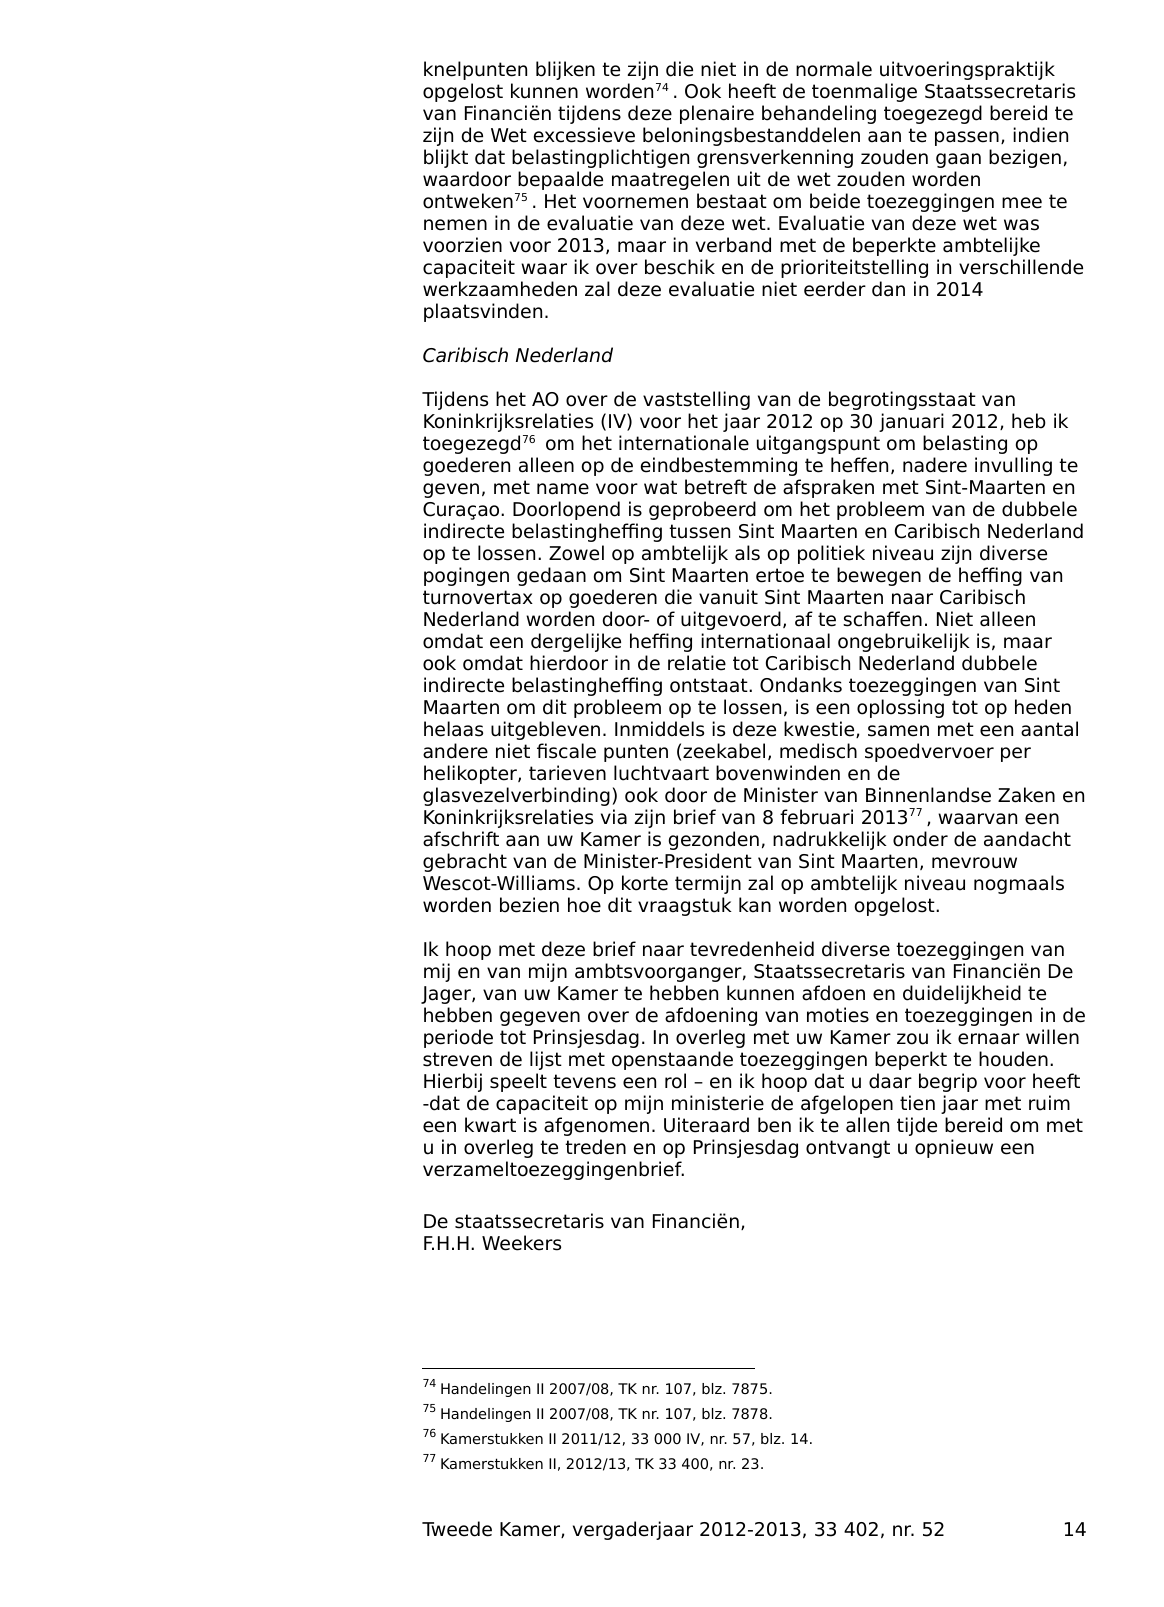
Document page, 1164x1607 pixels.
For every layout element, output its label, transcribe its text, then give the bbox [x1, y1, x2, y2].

text Kamerstukken II 2011/12, 33 000 IV, nr. 57, blz. 14. [422, 1427, 1087, 1449]
text knelpunten blijken te zijn die niet in de normale uitvoeringspraktijk opgelost kunnen worden. Ook heeft de toenmalige Staatssecretaris van Financiën tijdens deze plenaire behandeling toegezegd bereid te zijn de Wet excessieve beloningsbestanddelen aan te passen, indien blijkt dat belastingplichtigen grensverkenning zouden gaan bezigen, waardoor bepaalde maatregelen uit de wet zouden worden ontweken. Het voornemen bestaat om beide toezeggingen mee te nemen in de evaluatie van deze wet. Evaluatie van deze wet was voorzien voor 2013, maar in verband met de beperkte ambtelijke capaciteit waar ik over beschik en de prioriteitstelling in verschillende werkzaamheden zal deze evaluatie niet eerder dan in 2014 plaatsvinden. [422, 59, 1087, 323]
text De staatssecretaris van Financiën, F.H.H. Weekers [422, 1211, 1087, 1254]
text Handelingen II 2007/08, TK nr. 107, blz. 7875. [422, 1377, 1087, 1399]
subtitle Caribisch Nederland [422, 345, 1087, 367]
text Tijdens het AO over de vaststelling van de begrotingsstaat van Koninkrijksrelaties (IV) voor het jaar 2012 op 30 januari 2012, heb ik toegezegd om het internationale uitgangspunt om belasting op goederen alleen op de eindbestemming te heffen, nadere invulling te geven, met name voor wat betreft de afspraken met Sint-Maarten en Curaçao. Doorlopend is geprobeerd om het probleem van de dubbele indirecte belastingheffing tussen Sint Maarten en Caribisch Nederland op te lossen. Zowel op ambtelijk als op politiek niveau zijn diverse pogingen gedaan om Sint Maarten ertoe te bewegen de heffing van turnovertax op goederen die vanuit Sint Maarten naar Caribisch Nederland worden door- of uitgevoerd, af te schaffen. Niet alleen omdat een dergelijke heffing internationaal ongebruikelijk is, maar ook omdat hierdoor in de relatie tot Caribisch Nederland dubbele indirecte belastingheffing ontstaat. Ondanks toezeggingen van Sint Maarten om dit probleem op te lossen, is een oplossing tot op heden helaas uitgebleven. Inmiddels is deze kwestie, samen met een aantal andere niet fiscale punten (zeekabel, medisch spoedvervoer per helikopter, tarieven luchtvaart bovenwinden en de glasvezelverbinding) ook door de Minister van Binnenlandse Zaken en Koninkrijksrelaties via zijn brief van 8 februari 2013, waarvan een afschrift aan uw Kamer is gezonden, nadrukkelijk onder de aandacht gebracht van de Minister-President van Sint Maarten, mevrouw Wescot-Williams. Op korte termijn zal op ambtelijk niveau nogmaals worden bezien hoe dit vraagstuk kan worden opgelost. [422, 389, 1087, 917]
text Ik hoop met deze brief naar tevredenheid diverse toezeggingen van mij en van mijn ambtsvoorganger, Staatssecretaris van Financiën De Jager, van uw Kamer te hebben kunnen afdoen en duidelijkheid te hebben gegeven over de afdoening van moties en toezeggingen in de periode tot Prinsjesdag. In overleg met uw Kamer zou ik ernaar willen streven de lijst met openstaande toezeggingen beperkt te houden. Hierbij speelt tevens een rol – en ik hoop dat u daar begrip voor heeft -dat de capaciteit op mijn ministerie de afgelopen tien jaar met ruim een kwart is afgenomen. Uiteraard ben ik te allen tijde bereid om met u in overleg te treden en op Prinsjesdag ontvangt u opnieuw een verzameltoezeggingenbrief. [422, 939, 1087, 1181]
text Handelingen II 2007/08, TK nr. 107, blz. 7878. [422, 1402, 1087, 1424]
text Kamerstukken II, 2012/13, TK 33 400, nr. 23. [422, 1452, 1087, 1474]
